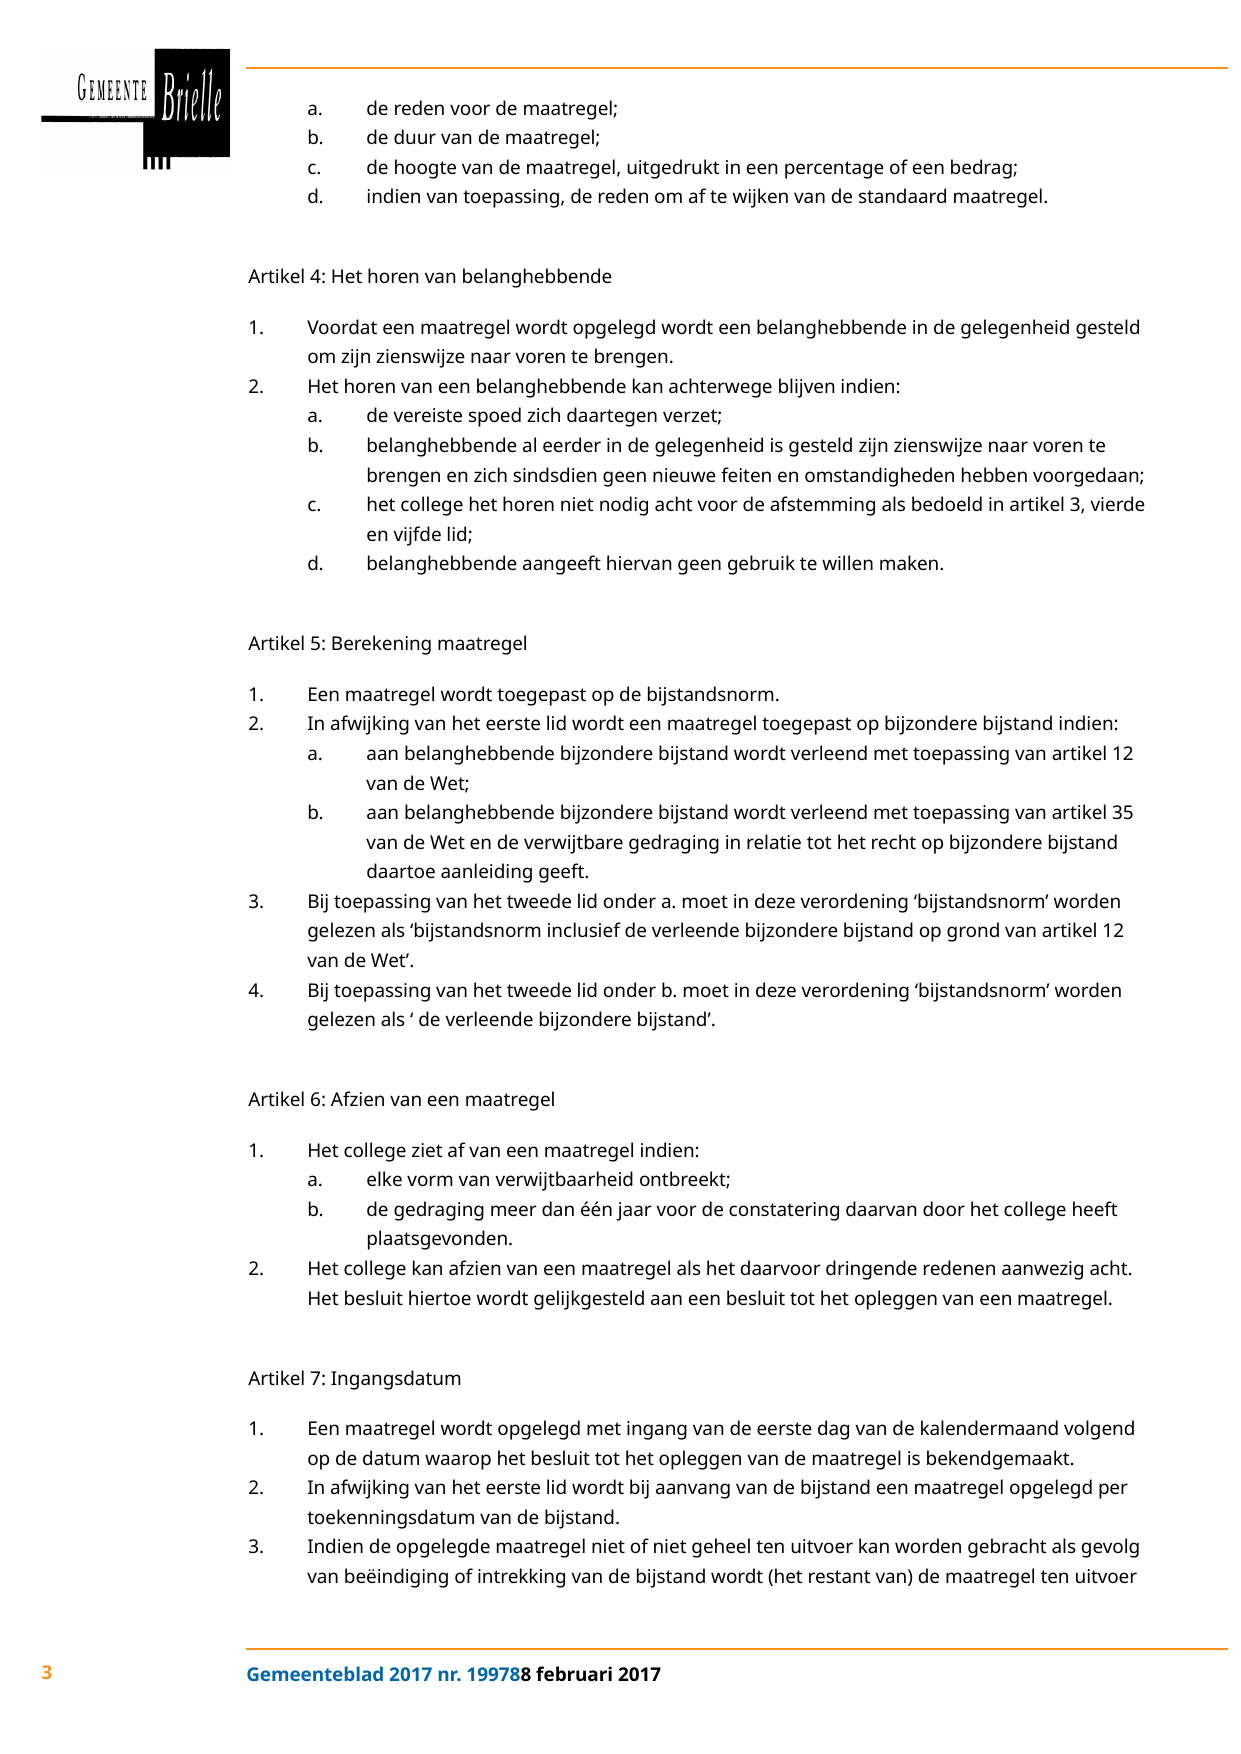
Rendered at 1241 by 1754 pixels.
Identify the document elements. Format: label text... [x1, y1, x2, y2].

list Indien de opgelegde maatregel niet of niet geheel ten uitvoer kan worden gebracht als gevolg van beëindiging of intrekking van de bijstand wordt (het restant van) de maatregel ten uitvoer [248, 1533, 1152, 1589]
list Bij toepassing van het tweede lid onder b. moet in deze verordening ‘bijstandsnorm’ worden gelezen als ‘ de verleende bijzondere bijstand’. [248, 977, 1152, 1032]
list Een maatregel wordt opgelegd met ingang van de eerste dag van de kalendermaand volgend op de datum waarop het besluit tot het opleggen van de maatregel is bekendgemaakt. [248, 1415, 1152, 1471]
list de duur van de maatregel; [307, 124, 1152, 150]
list Het college kan afzien van een maatregel als het daarvoor dringende redenen aanwezig acht. Het besluit hiertoe wordt gelijkgesteld aan een besluit tot het opleggen van een maatregel. [248, 1255, 1152, 1311]
list Voordat een maatregel wordt opgelegd wordt een belanghebbende in de gelegenheid gesteld om zijn zienswijze naar voren te brengen. [248, 314, 1152, 369]
list de vereiste spoed zich daartegen verzet; [307, 403, 1152, 428]
list Het college ziet af van een maatregel indien: [248, 1137, 1152, 1163]
list indien van toepassing, de reden om af te wijken van de standaard maatregel. [307, 183, 1152, 209]
list In afwijking van het eerste lid wordt bij aanvang van de bijstand een maatregel opgelegd per toekenningsdatum van de bijstand. [248, 1474, 1152, 1530]
text Artikel 7: Ingangsdatum [248, 1365, 1152, 1391]
list aan belanghebbende bijzondere bijstand wordt verleend met toepassing van artikel 12 van de Wet; [307, 740, 1152, 796]
list de gedraging meer dan één jaar voor de constatering daarvan door het college heeft plaatsgevonden. [307, 1196, 1152, 1251]
text Artikel 5: Berekening maatregel [248, 631, 1152, 656]
list belanghebbende al eerder in de gelegenheid is gesteld zijn zienswijze naar voren te brengen en zich sindsdien geen nieuwe feiten en omstandigheden hebben voorgedaan; [307, 432, 1152, 488]
picture [41, 47, 231, 172]
list de reden voor de maatregel; [307, 95, 1152, 121]
list het college het horen niet nodig acht voor de afstemming als bedoeld in artikel 3, vierde en vijfde lid; [307, 491, 1152, 547]
text Artikel 6: Afzien van een maatregel [248, 1086, 1152, 1112]
list belanghebbende aangeeft hiervan geen gebruik te willen maken. [307, 551, 1152, 576]
text Artikel 4: Het horen van belanghebbende [248, 263, 1152, 289]
list In afwijking van het eerste lid wordt een maatregel toegepast op bijzondere bijstand indien: [248, 711, 1152, 736]
list Het horen van een belanghebbende kan achterwege blijven indien: [248, 373, 1152, 399]
list de hoogte van de maatregel, uitgedrukt in een percentage of een bedrag; [307, 154, 1152, 180]
list aan belanghebbende bijzondere bijstand wordt verleend met toepassing van artikel 35 van de Wet en de verwijtbare gedraging in relatie tot het recht op bijzondere bijstand daartoe aanleiding geeft. [307, 799, 1152, 884]
list Bij toepassing van het tweede lid onder a. moet in deze verordening ‘bijstandsnorm’ worden gelezen als ‘bijstandsnorm inclusief de verleende bijzondere bijstand op grond van artikel 12 van de Wet’. [248, 888, 1152, 973]
list elke vorm van verwijtbaarheid ontbreekt; [307, 1166, 1152, 1192]
list Een maatregel wordt toegepast op de bijstandsnorm. [248, 681, 1152, 707]
